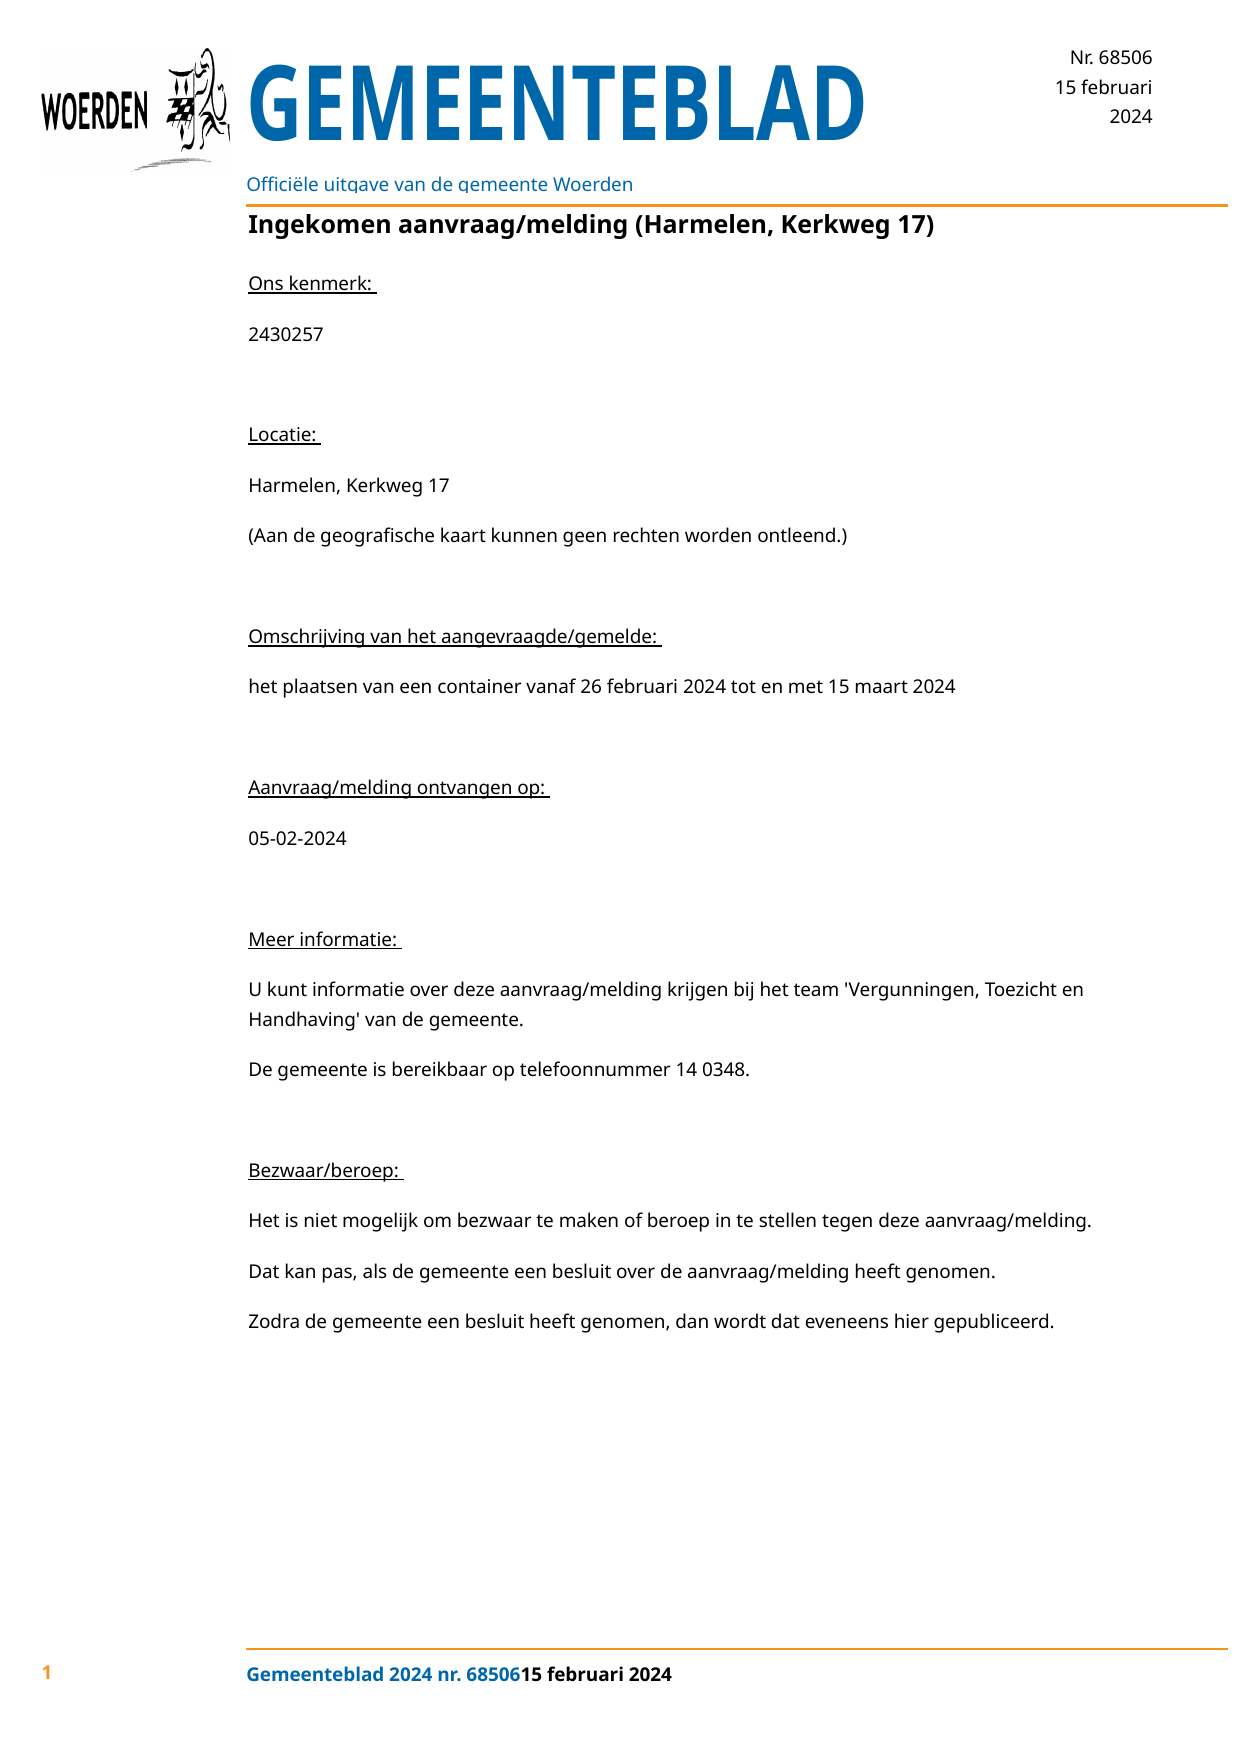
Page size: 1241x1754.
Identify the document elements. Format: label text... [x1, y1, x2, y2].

text Omschrijving van het aangevraagde/gemelde: [248, 623, 1152, 649]
text De gemeente is bereikbaar op telefoonnummer 14 0348. [248, 1056, 1152, 1082]
text Zodra de gemeente een besluit heeft genomen, dan wordt dat eveneens hier gepubliceerd. [248, 1308, 1152, 1334]
text Ingekomen aanvraag/melding (Harmelen, Kerkweg 17) [248, 207, 1152, 241]
text Locatie: [248, 422, 1152, 447]
text Meer informatie: [248, 926, 1152, 951]
picture [41, 47, 231, 172]
text (Aan de geografische kaart kunnen geen rechten worden ontleend.) [248, 522, 1152, 548]
text U kunt informatie over deze aanvraag/melding krijgen bij het team 'Vergunningen, Toezicht en Handhaving' van de gemeente. [248, 976, 1152, 1031]
text 05-02-2024 [248, 825, 1152, 851]
text Bezwaar/beroep: [248, 1157, 1152, 1183]
text Harmelen, Kerkweg 17 [248, 472, 1152, 498]
text Ons kenmerk: [248, 270, 1152, 296]
text Aanvraag/melding ontvangen op: [248, 774, 1152, 800]
text het plaatsen van een container vanaf 26 februari 2024 tot en met 15 maart 2024 [248, 674, 1152, 699]
text 2430257 [248, 321, 1152, 346]
text Het is niet mogelijk om bezwaar te maken of beroep in te stellen tegen deze aanvraag/melding. [248, 1207, 1152, 1233]
text Dat kan pas, als de gemeente een besluit over de aanvraag/melding heeft genomen. [248, 1258, 1152, 1283]
